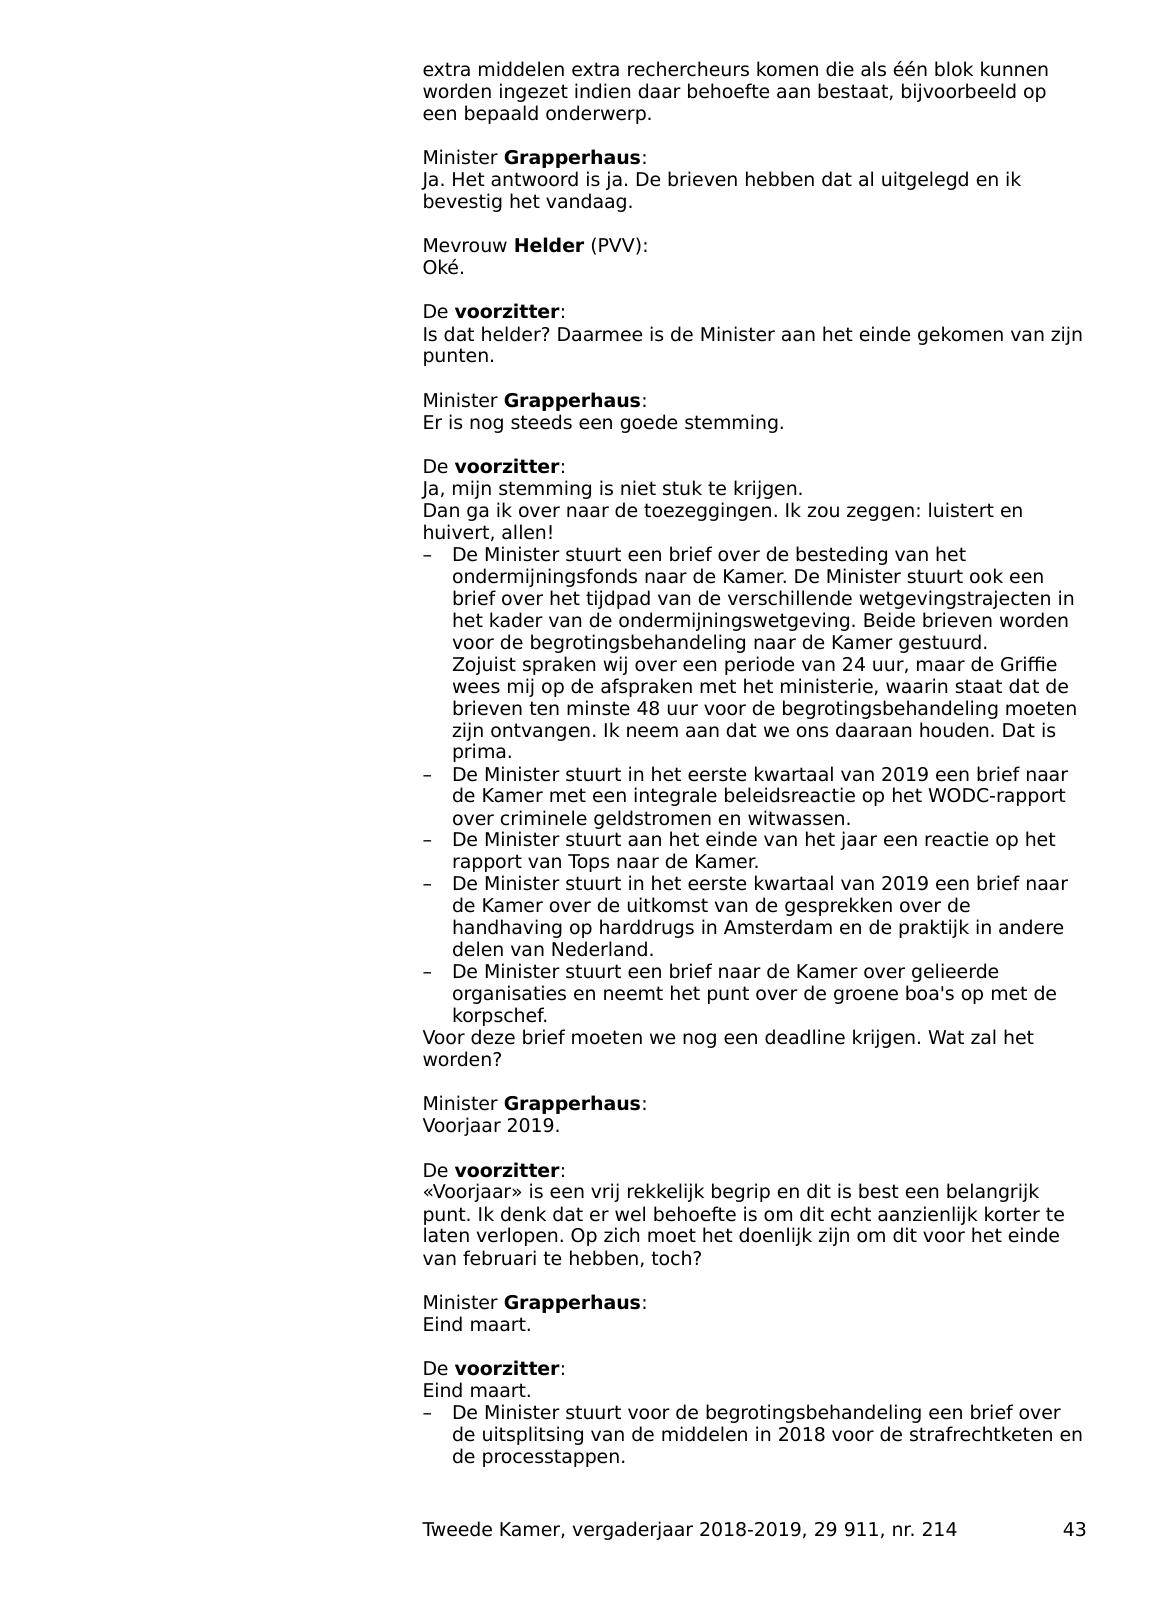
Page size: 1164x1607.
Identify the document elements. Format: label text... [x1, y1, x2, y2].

text Mevrouw Helder (PVV): [422, 235, 1087, 257]
text Er is nog steeds een goede stemming. [422, 412, 1087, 433]
text extra middelen extra rechercheurs komen die als één blok kunnen worden ingezet indien daar behoefte aan bestaat, bijvoorbeeld op een bepaald onderwerp. [422, 59, 1087, 125]
text Minister Grapperhaus: [422, 1093, 1087, 1115]
text Voor deze brief moeten we nog een deadline krijgen. Wat zal het worden? [422, 1027, 1087, 1071]
text De voorzitter: [422, 456, 1087, 478]
text Oké. [422, 257, 1087, 279]
text Eind maart. [422, 1380, 1087, 1402]
text De voorzitter: [422, 301, 1087, 323]
text Eind maart. [422, 1313, 1087, 1336]
text – De Minister stuurt een brief over de besteding van het ondermijningsfonds naar de Kamer. De Minister stuurt ook een brief over het tijdpad van de verschillende wetgevingstrajecten in het kader van de ondermijningswetgeving. Beide brieven worden voor de begrotingsbehandeling naar de Kamer gestuurd. [422, 544, 1087, 653]
text «Voorjaar» is een vrij rekkelijk begrip en dit is best een belangrijk punt. Ik denk dat er wel behoefte is om dit echt aanzienlijk korter te laten verlopen. Op zich moet het doenlijk zijn om dit voor het einde van februari te hebben, toch? [422, 1181, 1087, 1269]
text – De Minister stuurt aan het einde van het jaar een reactie op het rapport van Tops naar de Kamer. [422, 829, 1087, 873]
text – De Minister stuurt voor de begrotingsbehandeling een brief over de uitsplitsing van de middelen in 2018 voor de strafrechtketen en de processtappen. [422, 1402, 1087, 1468]
text De voorzitter: [422, 1358, 1087, 1380]
text – De Minister stuurt een brief naar de Kamer over gelieerde organisaties en neemt het punt over de groene boa's op met de korpschef. [422, 961, 1087, 1027]
text Ja, mijn stemming is niet stuk te krijgen. [422, 478, 1087, 500]
text Ja. Het antwoord is ja. De brieven hebben dat al uitgelegd en ik bevestig het vandaag. [422, 169, 1087, 213]
text Minister Grapperhaus: [422, 1292, 1087, 1313]
text Voorjaar 2019. [422, 1115, 1087, 1137]
text Is dat helder? Daarmee is de Minister aan het einde gekomen van zijn punten. [422, 323, 1087, 367]
text – De Minister stuurt in het eerste kwartaal van 2019 een brief naar de Kamer met een integrale beleidsreactie op het WODC-rapport over criminele geldstromen en witwassen. [422, 763, 1087, 829]
text Zojuist spraken wij over een periode van 24 uur, maar de Griffie wees mij op de afspraken met het ministerie, waarin staat dat de brieven ten minste 48 uur voor de begrotingsbehandeling moeten zijn ontvangen. Ik neem aan dat we ons daaraan houden. Dat is prima. [452, 653, 1087, 763]
text Dan ga ik over naar de toezeggingen. Ik zou zeggen: luistert en huivert, allen! [422, 500, 1087, 544]
text – De Minister stuurt in het eerste kwartaal van 2019 een brief naar de Kamer over de uitkomst van de gesprekken over de handhaving op harddrugs in Amsterdam en de praktijk in andere delen van Nederland. [422, 873, 1087, 961]
text Minister Grapperhaus: [422, 147, 1087, 169]
text De voorzitter: [422, 1159, 1087, 1181]
text Minister Grapperhaus: [422, 389, 1087, 412]
